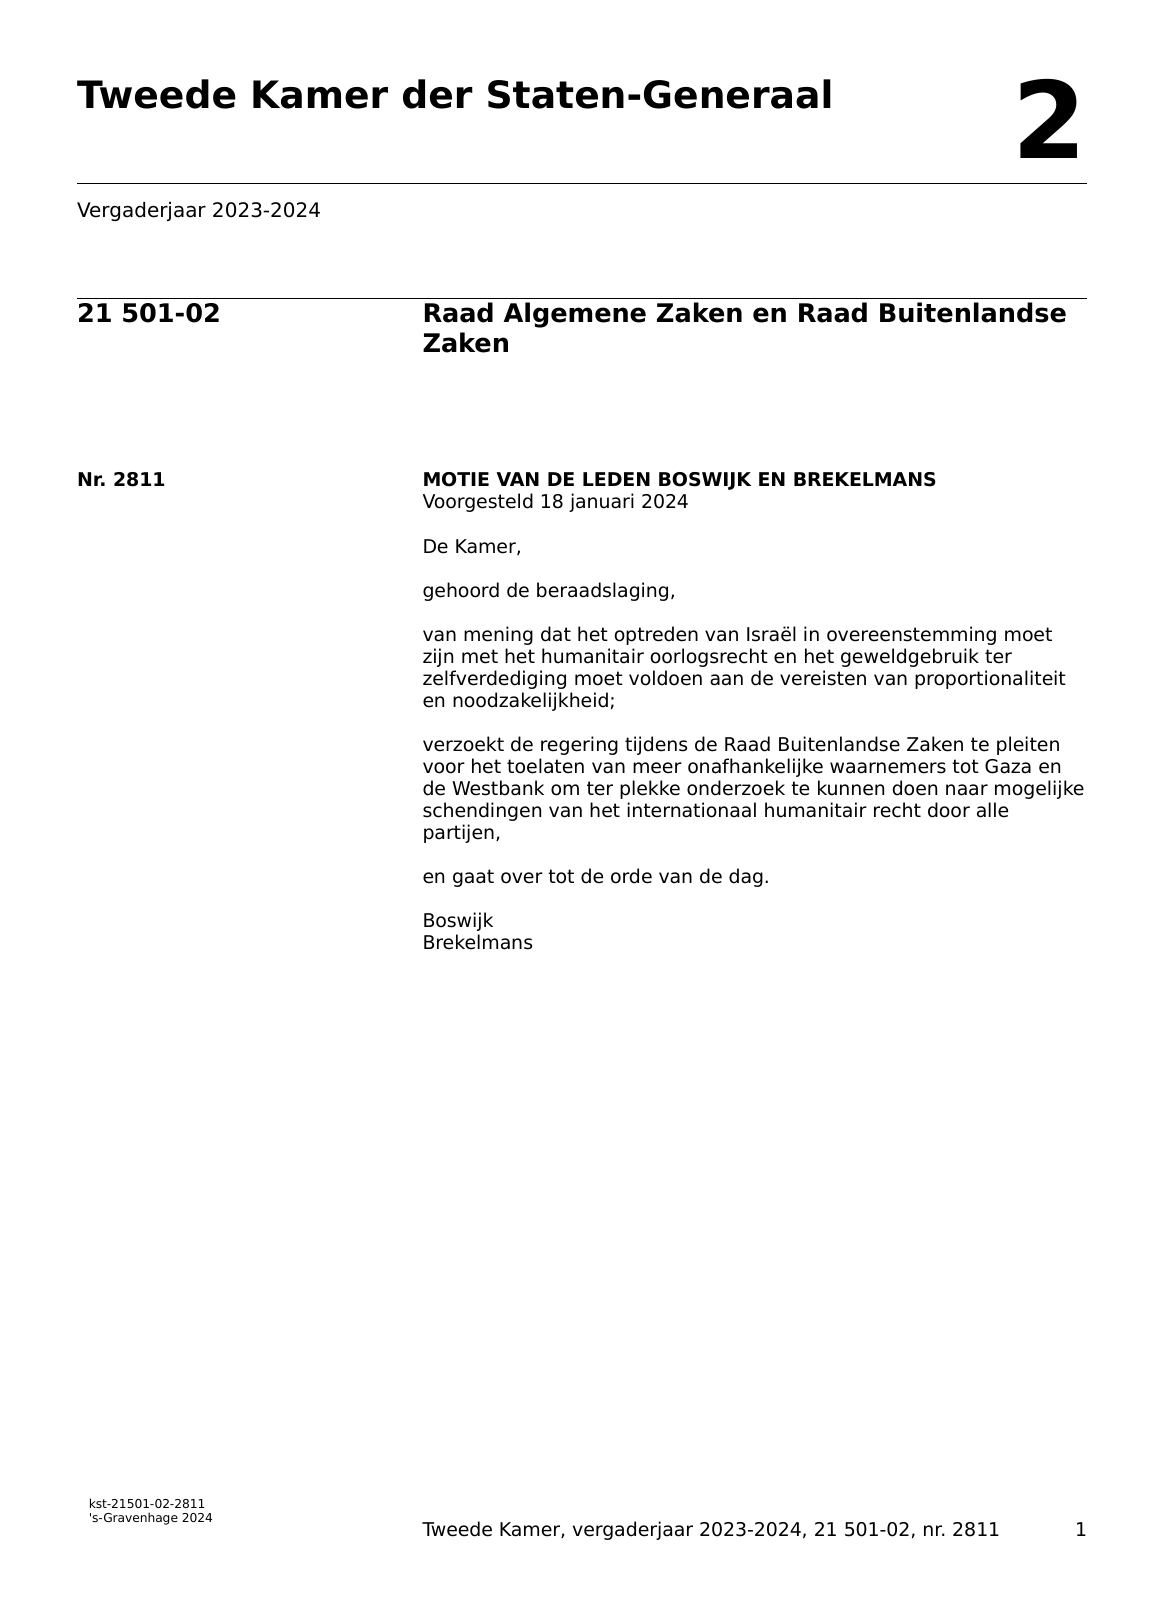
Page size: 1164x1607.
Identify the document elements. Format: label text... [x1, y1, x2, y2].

table_header Tweede Kamer der Staten-Generaal [77, 59, 886, 183]
text Boswijk [422, 910, 1087, 932]
text gehoord de beraadslaging, [422, 580, 1087, 602]
text Voorgesteld 18 januari 2024 [422, 491, 1087, 513]
text Brekelmans [422, 932, 1087, 954]
table_cell Vergaderjaar 2023-2024 [77, 184, 1087, 298]
text van mening dat het optreden van Israël in overeenstemming moet zijn met het humanitair oorlogsrecht en het geweldgebruik ter zelfverdediging moet voldoen aan de vereisten van proportionaliteit en noodzakelijkheid; [422, 624, 1087, 712]
text De Kamer, [422, 536, 1087, 557]
text kst-21501-02-2811 [88, 1497, 323, 1511]
text en gaat over tot de orde van de dag. [422, 866, 1087, 888]
text verzoekt de regering tijdens de Raad Buitenlandse Zaken te pleiten voor het toelaten van meer onafhankelijke waarnemers tot Gaza en de Westbank om ter plekke onderzoek te kunnen doen naar mogelijke schendingen van het internationaal humanitair recht door alle partijen, [422, 734, 1087, 844]
text 's-Gravenhage 2024 [88, 1511, 323, 1525]
table_header 2 [886, 59, 1087, 183]
subtitle 21 501-02 Raad Algemene Zaken en Raad Buitenlandse Zaken [77, 299, 1087, 358]
subtitle Nr. 2811 MOTIE VAN DE LEDEN BOSWIJK EN BREKELMANS [77, 469, 1087, 491]
